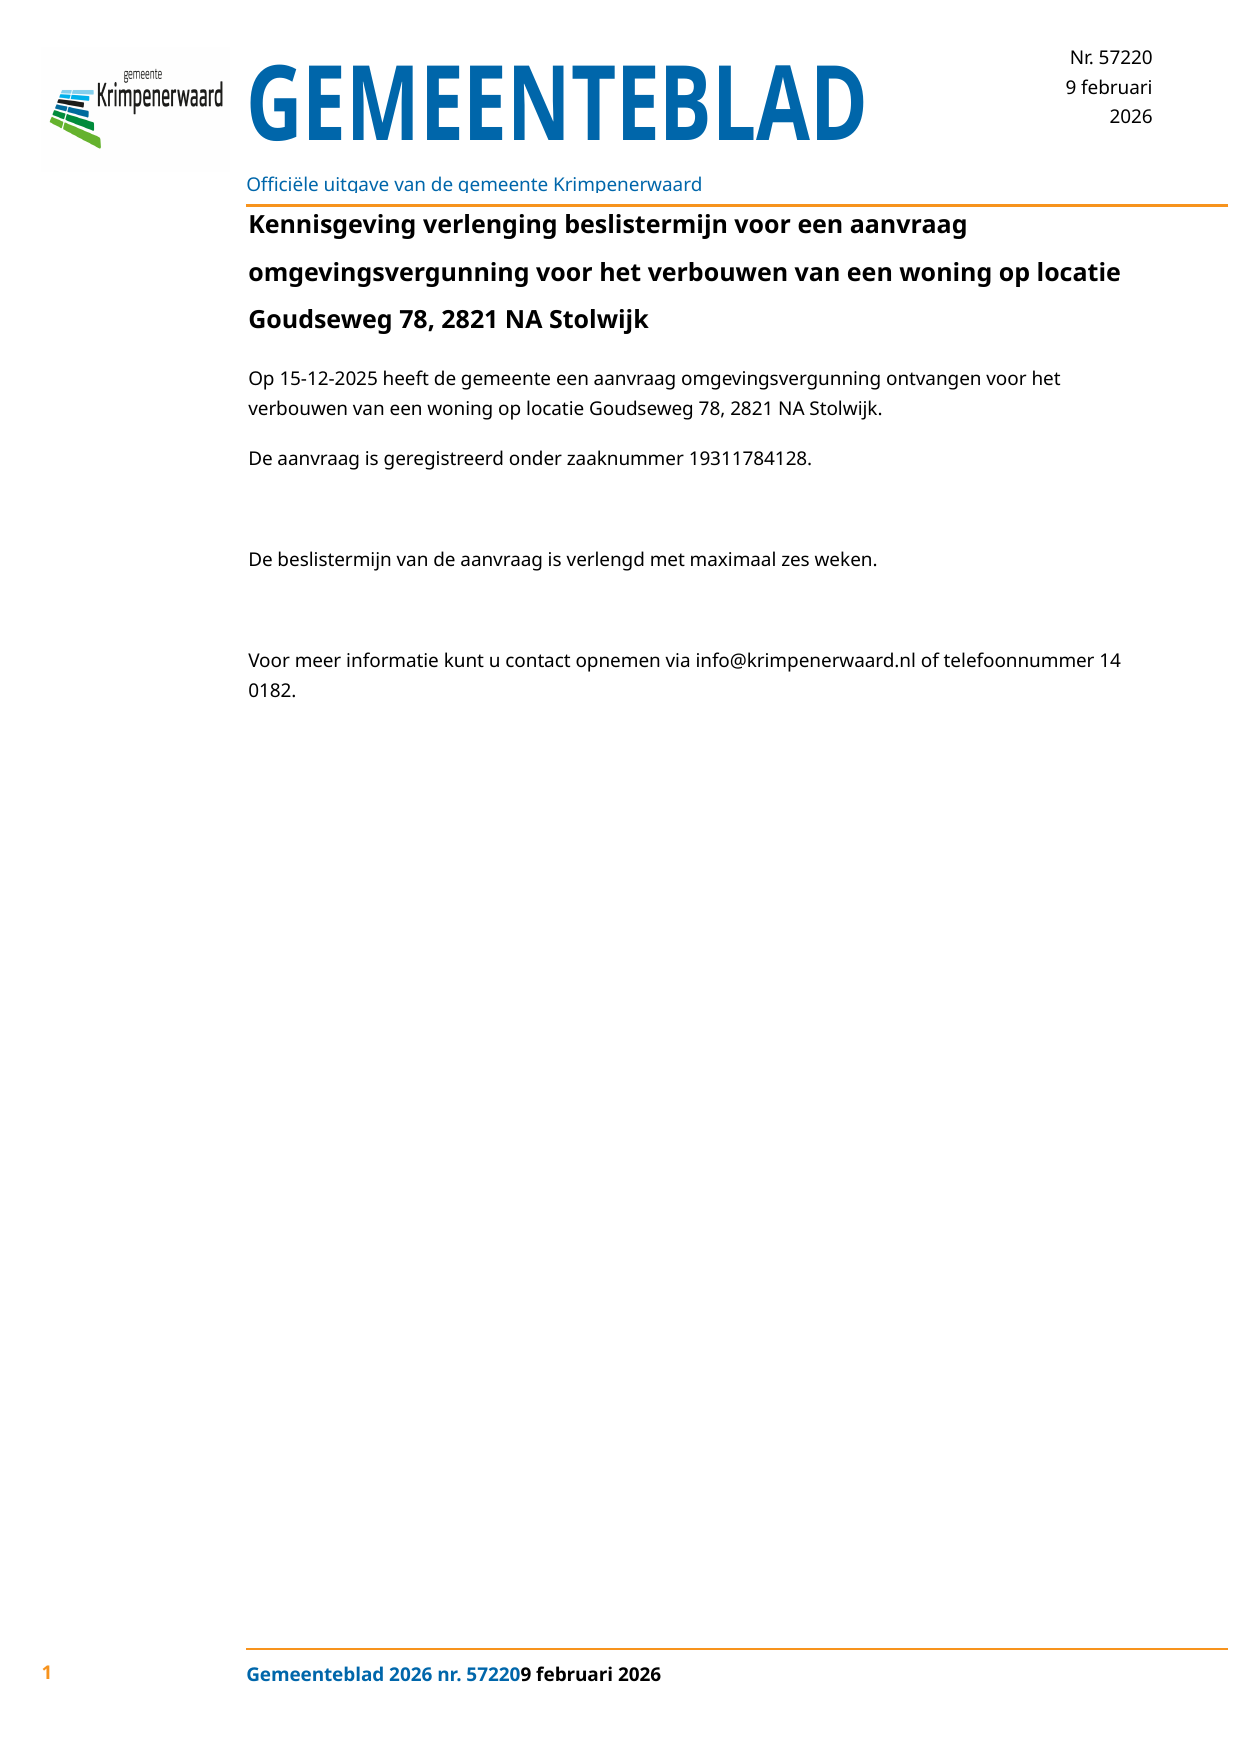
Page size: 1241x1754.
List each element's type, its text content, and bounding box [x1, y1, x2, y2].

text De aanvraag is geregistreerd onder zaaknummer 19311784128. [248, 446, 1152, 471]
text Kennisgeving verlenging beslistermijn voor een aanvraag omgevingsvergunning voor het verbouwen van een woning op locatie Goudseweg 78, 2821 NA Stolwijk [248, 207, 1152, 336]
text Voor meer informatie kunt u contact opnemen via info@krimpenerwaard.nl of telefoonnummer 14 0182. [248, 647, 1152, 702]
text Op 15-12-2025 heeft de gemeente een aanvraag omgevingsvergunning ontvangen voor het verbouwen van een woning op locatie Goudseweg 78, 2821 NA Stolwijk. [248, 366, 1152, 421]
picture [41, 47, 231, 172]
text De beslistermijn van de aanvraag is verlengd met maximaal zes weken. [248, 546, 1152, 572]
